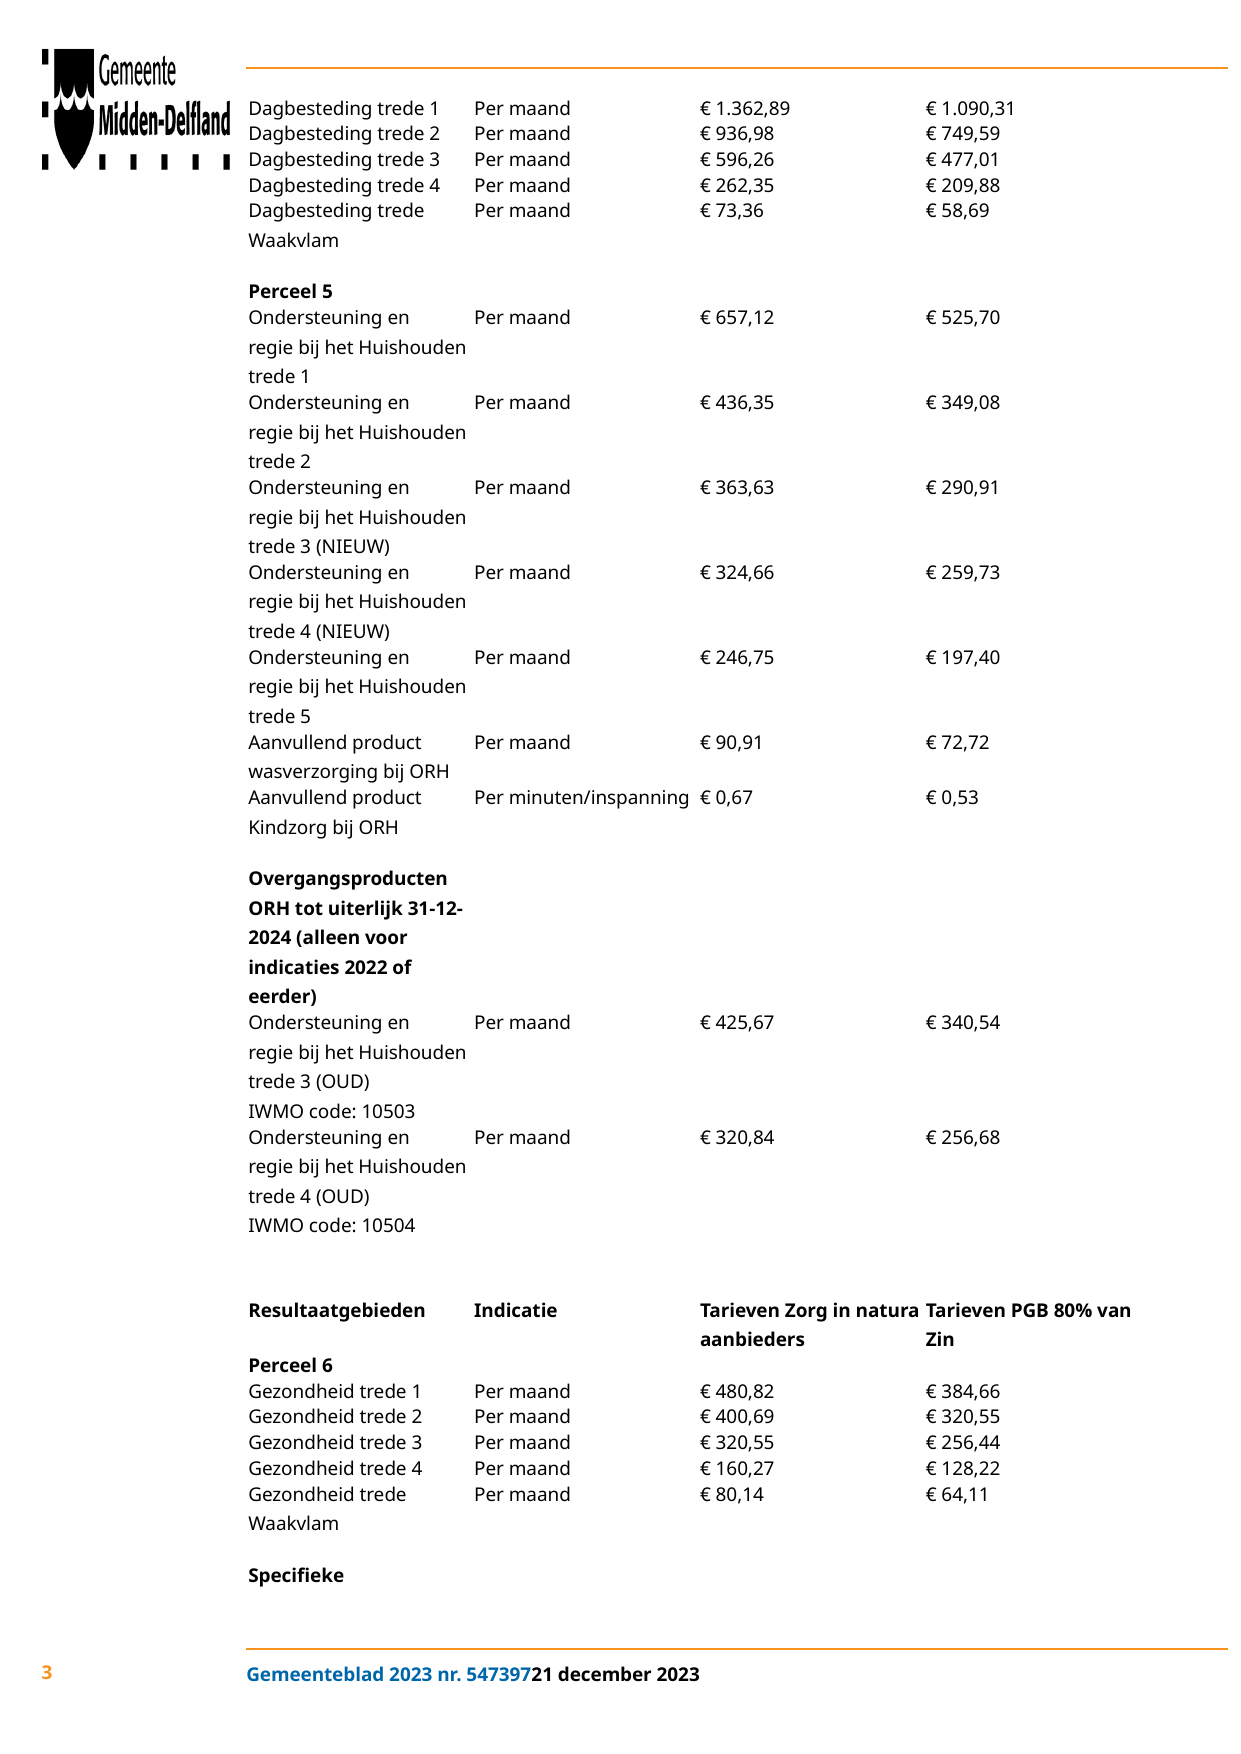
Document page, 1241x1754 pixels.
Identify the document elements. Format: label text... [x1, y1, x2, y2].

table_cell [700, 279, 926, 304]
table_header Indicatie [474, 1297, 700, 1352]
table_cell [700, 1352, 926, 1378]
table_cell [248, 1238, 474, 1264]
table_cell Per maand [474, 1455, 700, 1481]
table_cell € 1.362,89 [700, 95, 926, 121]
table_cell € 0,53 [926, 784, 1152, 839]
table_cell Per maand [474, 644, 700, 729]
table_cell Dagbesteding trede Waakvlam [248, 198, 474, 253]
table_header Resultaatgebieden [248, 1297, 474, 1352]
table_cell Gezondheid trede 1 [248, 1378, 474, 1404]
table_cell Ondersteuning en regie bij het Huishouden trede 2 [248, 389, 474, 474]
table_cell Per maand [474, 1378, 700, 1404]
table_cell € 256,44 [926, 1430, 1152, 1455]
table_cell € 425,67 [700, 1009, 926, 1124]
table_cell [474, 1238, 700, 1264]
table_cell € 324,66 [700, 559, 926, 644]
table_cell [474, 1352, 700, 1378]
table_cell [926, 253, 1152, 279]
table_cell [248, 253, 474, 279]
table_cell € 58,69 [926, 198, 1152, 253]
table_cell Gezondheid trede 2 [248, 1404, 474, 1429]
table_cell € 936,98 [700, 121, 926, 146]
table_cell Per maand [474, 172, 700, 198]
table_cell € 320,55 [926, 1404, 1152, 1429]
table_cell Per maand [474, 559, 700, 644]
table_cell € 256,68 [926, 1124, 1152, 1238]
table_cell € 0,67 [700, 784, 926, 839]
table_cell € 246,75 [700, 644, 926, 729]
table_cell € 72,72 [926, 729, 1152, 784]
table_cell Per maand [474, 305, 700, 389]
picture [41, 47, 231, 172]
table_cell € 436,35 [700, 389, 926, 474]
table_cell [926, 1352, 1152, 1378]
table_cell [926, 865, 1152, 1009]
table_cell Per maand [474, 95, 700, 121]
table_cell Per maand [474, 1430, 700, 1455]
table_cell Overgangsproducten ORH tot uiterlijk 31-12-2024 (alleen voor indicaties 2022 of eerder) [248, 865, 474, 1009]
table_cell [926, 840, 1152, 865]
table_cell [474, 1536, 700, 1562]
table_cell Per maand [474, 1009, 700, 1124]
table_cell € 349,08 [926, 389, 1152, 474]
table_cell € 128,22 [926, 1455, 1152, 1481]
table_cell [474, 1562, 700, 1588]
table_cell € 262,35 [700, 172, 926, 198]
table_cell Ondersteuning en regie bij het Huishouden trede 5 [248, 644, 474, 729]
table_cell [926, 1238, 1152, 1264]
table_cell [474, 279, 700, 304]
table_cell € 80,14 [700, 1481, 926, 1536]
table_cell € 259,73 [926, 559, 1152, 644]
table_cell Per maand [474, 1124, 700, 1238]
table_cell Per maand [474, 389, 700, 474]
table_cell Dagbesteding trede 3 [248, 146, 474, 172]
table_cell [926, 1562, 1152, 1588]
table_cell Dagbesteding trede 4 [248, 172, 474, 198]
table_cell € 197,40 [926, 644, 1152, 729]
table_cell € 340,54 [926, 1009, 1152, 1124]
table_cell € 1.090,31 [926, 95, 1152, 121]
table_cell [700, 865, 926, 1009]
table_cell € 384,66 [926, 1378, 1152, 1404]
table_cell [700, 1238, 926, 1264]
table_cell Ondersteuning en regie bij het Huishouden trede 1 [248, 305, 474, 389]
table_cell [474, 253, 700, 279]
table_cell [926, 279, 1152, 304]
table_cell Ondersteuning en regie bij het Huishouden trede 4 (NIEUW) [248, 559, 474, 644]
table_cell Per minuten/inspanning [474, 784, 700, 839]
table_cell € 525,70 [926, 305, 1152, 389]
table_cell € 480,82 [700, 1378, 926, 1404]
table_cell Aanvullend product wasverzorging bij ORH [248, 729, 474, 784]
table_cell [248, 1536, 474, 1562]
table_cell Gezondheid trede Waakvlam [248, 1481, 474, 1536]
table_cell € 64,11 [926, 1481, 1152, 1536]
table_cell [926, 1536, 1152, 1562]
table_cell € 657,12 [700, 305, 926, 389]
table_cell Per maand [474, 1404, 700, 1429]
table_cell [700, 1536, 926, 1562]
table_cell € 209,88 [926, 172, 1152, 198]
table_cell Ondersteuning en regie bij het Huishouden trede 4 (OUD) IWMO code: 10504 [248, 1124, 474, 1238]
table_cell € 160,27 [700, 1455, 926, 1481]
table_cell Dagbesteding trede 2 [248, 121, 474, 146]
table_cell Per maand [474, 146, 700, 172]
table_cell Per maand [474, 198, 700, 253]
table_cell € 400,69 [700, 1404, 926, 1429]
table_cell [700, 840, 926, 865]
table_cell € 90,91 [700, 729, 926, 784]
table_cell € 290,91 [926, 474, 1152, 559]
table_cell [474, 840, 700, 865]
table_cell Perceel 6 [248, 1352, 474, 1378]
table_cell Ondersteuning en regie bij het Huishouden trede 3 (NIEUW) [248, 474, 474, 559]
table_cell € 320,84 [700, 1124, 926, 1238]
table_cell € 596,26 [700, 146, 926, 172]
table_cell Per maand [474, 729, 700, 784]
table_cell € 363,63 [700, 474, 926, 559]
table_cell Perceel 5 [248, 279, 474, 304]
table_cell € 749,59 [926, 121, 1152, 146]
table_cell € 73,36 [700, 198, 926, 253]
table_cell Dagbesteding trede 1 [248, 95, 474, 121]
table_cell Per maand [474, 121, 700, 146]
table_cell Gezondheid trede 4 [248, 1455, 474, 1481]
table_cell [700, 253, 926, 279]
table_cell € 320,55 [700, 1430, 926, 1455]
table_cell Per maand [474, 1481, 700, 1536]
table_cell [474, 865, 700, 1009]
table_header Tarieven PGB 80% van Zin [926, 1297, 1152, 1352]
table_cell [700, 1562, 926, 1588]
table_cell Aanvullend product Kindzorg bij ORH [248, 784, 474, 839]
table_header Tarieven Zorg in natura aanbieders [700, 1297, 926, 1352]
table_cell Per maand [474, 474, 700, 559]
table_cell Ondersteuning en regie bij het Huishouden trede 3 (OUD) IWMO code: 10503 [248, 1009, 474, 1124]
table_cell Specifieke [248, 1562, 474, 1588]
table_cell Gezondheid trede 3 [248, 1430, 474, 1455]
table_cell € 477,01 [926, 146, 1152, 172]
table_cell [248, 840, 474, 865]
